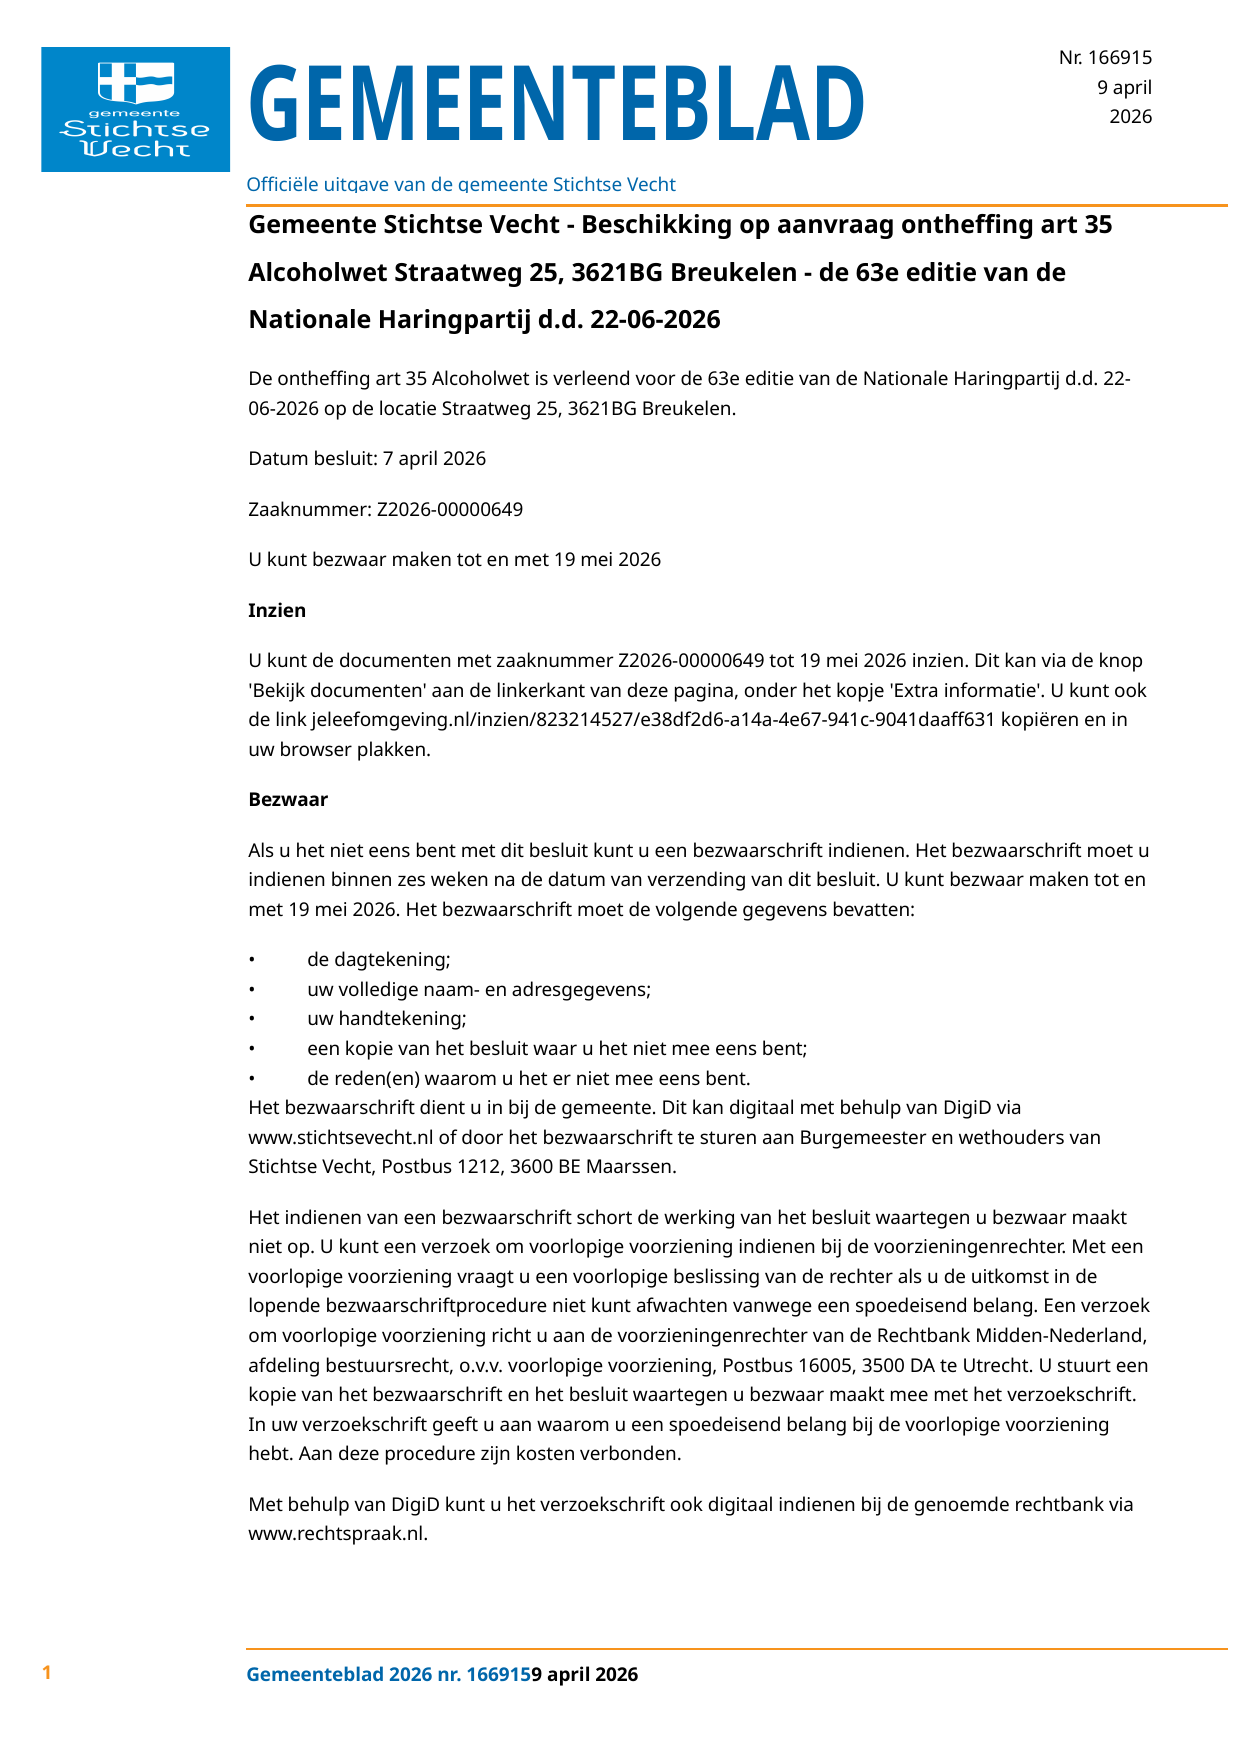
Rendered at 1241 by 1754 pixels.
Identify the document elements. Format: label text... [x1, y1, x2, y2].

text U kunt de documenten met zaaknummer Z2026-00000649 tot 19 mei 2026 inzien. Dit kan via de knop 'Bekijk documenten' aan de linkerkant van deze pagina, onder het kopje 'Extra informatie'. U kunt ook de link jeleefomgeving.nl/inzien/823214527/e38df2d6-a14a-4e67-941c-9041daaff631 kopiëren en in uw browser plakken. [248, 647, 1152, 762]
text Bezwaar [248, 786, 1152, 812]
picture [99, 63, 135, 101]
text Gemeente Stichtse Vecht - Beschikking op aanvraag ontheffing art 35 Alcoholwet Straatweg 25, 3621BG Breukelen - de 63e editie van de Nationale Haringpartij d.d. 22-06-2026 [248, 207, 1152, 336]
text Het bezwaarschrift dient u in bij de gemeente. Dit kan digitaal met behulp van DigiD via www.stichtsevecht.nl of door het bezwaarschrift te sturen aan Burgemeester en wethouders van Stichtse Vecht, Postbus 1212, 3600 BE Maarssen. [248, 1094, 1152, 1179]
list uw handtekening; [248, 1006, 1152, 1031]
text Datum besluit: 7 april 2026 [248, 446, 1152, 471]
text Zaaknummer: Z2026-00000649 [248, 496, 1152, 522]
list een kopie van het besluit waar u het niet mee eens bent; [248, 1035, 1152, 1061]
text Met behulp van DigiD kunt u het verzoekschrift ook digitaal indienen bij de genoemde rechtbank via www.rechtspraak.nl. [248, 1491, 1152, 1546]
text Inzien [248, 597, 1152, 622]
text De ontheffing art 35 Alcoholwet is verleend voor de 63e editie van de Nationale Haringpartij d.d. 22-06-2026 op de locatie Straatweg 25, 3621BG Breukelen. [248, 366, 1152, 421]
text U kunt bezwaar maken tot en met 19 mei 2026 [248, 546, 1152, 572]
text Het indienen van een bezwaarschrift schort de werking van het besluit waartegen u bezwaar maakt niet op. U kunt een verzoek om voorlopige voorziening indienen bij de voorzieningenrechter. Met een voorlopige voorziening vraagt u een voorlopige beslissing van de rechter als u de uitkomst in de lopende bezwaarschriftprocedure niet kunt afwachten vanwege een spoedeisend belang. Een verzoek om voorlopige voorziening richt u aan de voorzieningenrechter van de Rechtbank Midden-Nederland, afdeling bestuursrecht, o.v.v. voorlopige voorziening, Postbus 16005, 3500 DA te Utrecht. U stuurt een kopie van het bezwaarschrift en het besluit waartegen u bezwaar maakt mee met het verzoekschrift. In uw verzoekschrift geeft u aan waarom u een spoedeisend belang bij de voorlopige voorziening hebt. Aan deze procedure zijn kosten verbonden. [248, 1204, 1152, 1466]
text Als u het niet eens bent met dit besluit kunt u een bezwaarschrift indienen. Het bezwaarschrift moet u indienen binnen zes weken na de datum van verzending van dit besluit. U kunt bezwaar maken tot en met 19 mei 2026. Het bezwaarschrift moet de volgende gegevens bevatten: [248, 837, 1152, 922]
picture [137, 63, 174, 103]
list de dagtekening; [248, 946, 1152, 972]
list de reden(en) waarom u het er niet mee eens bent. [248, 1065, 1152, 1090]
list uw volledige naam- en adresgegevens; [248, 976, 1152, 1002]
